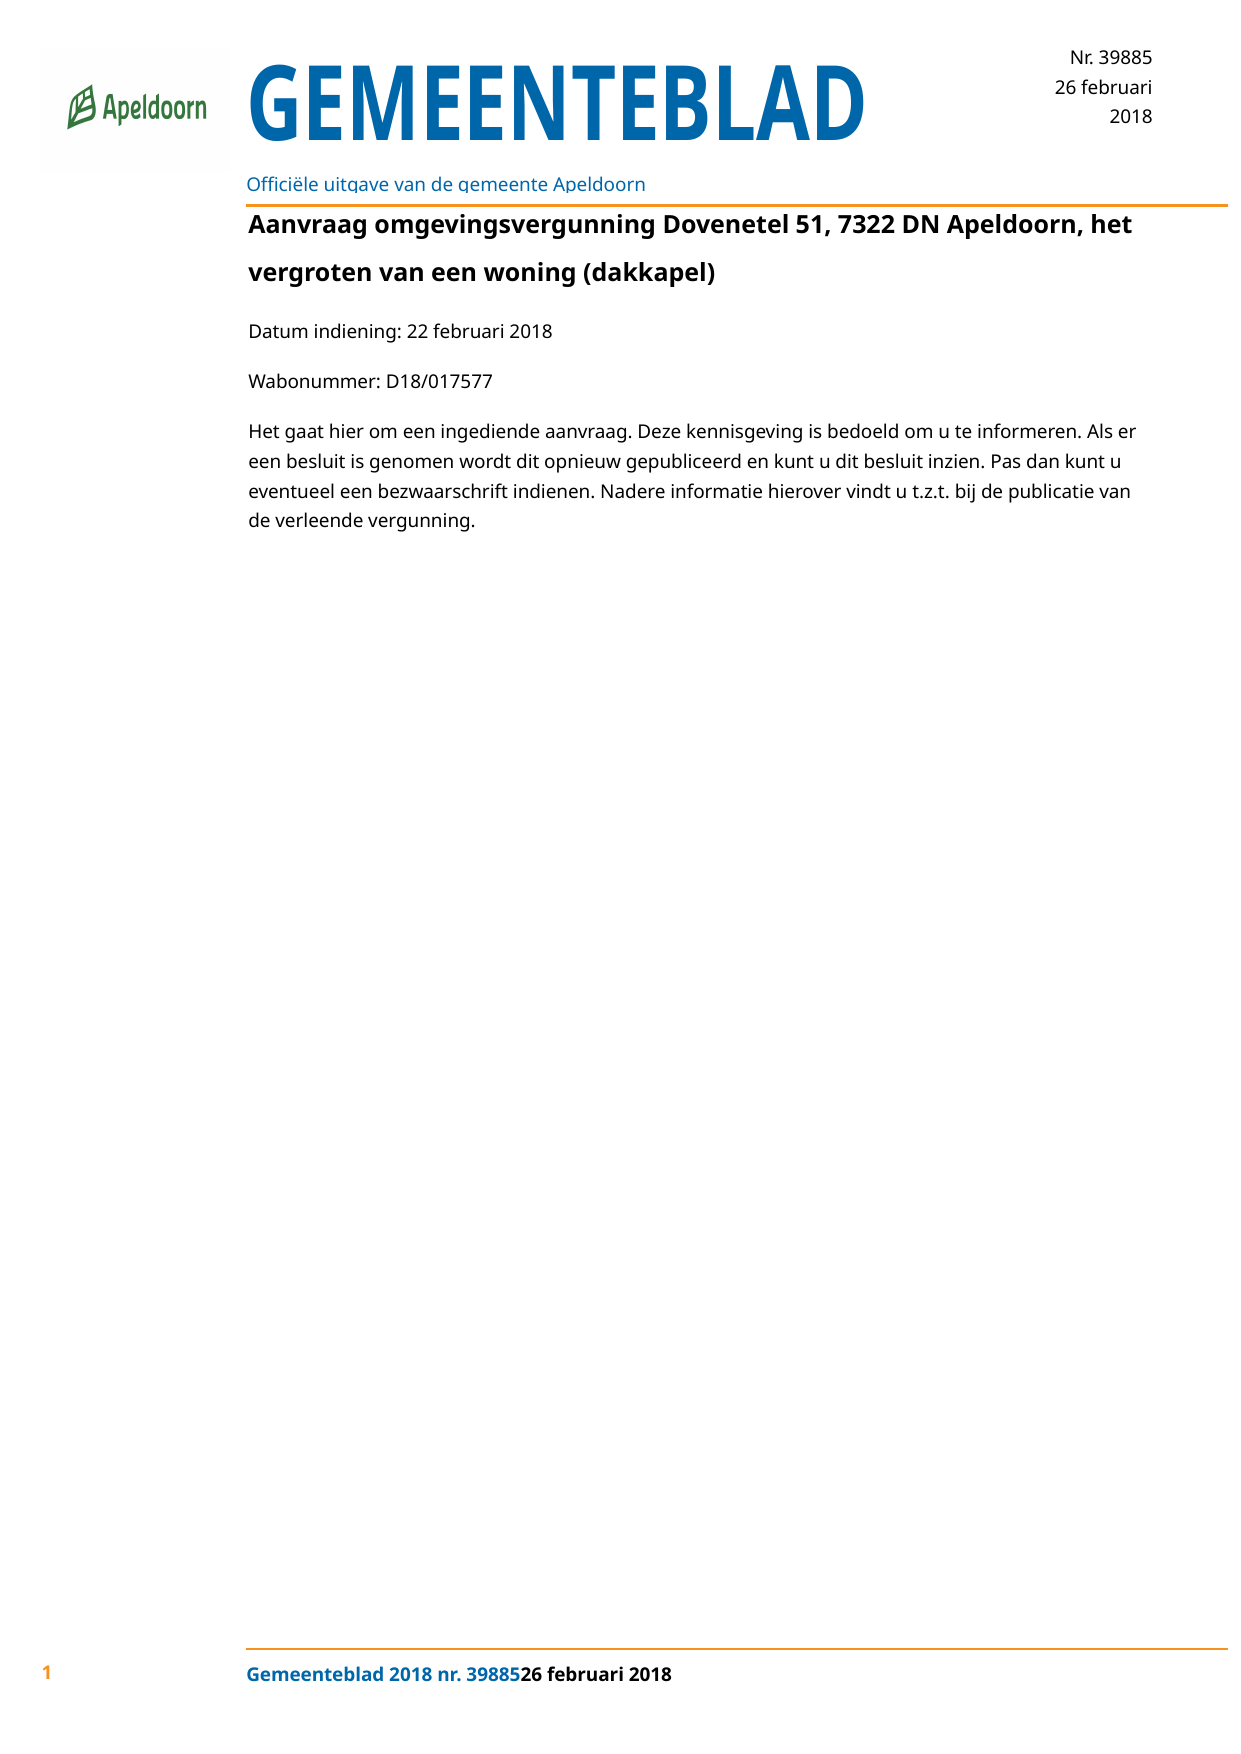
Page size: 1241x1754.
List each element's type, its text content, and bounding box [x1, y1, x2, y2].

text Aanvraag omgevingsvergunning Dovenetel 51, 7322 DN Apeldoorn, het vergroten van een woning (dakkapel) [248, 207, 1152, 288]
text Datum indiening: 22 februari 2018 [248, 318, 1152, 344]
text Wabonummer: D18/017577 [248, 368, 1152, 394]
text Het gaat hier om een ingediende aanvraag. Deze kennisgeving is bedoeld om u te informeren. Als er een besluit is genomen wordt dit opnieuw gepubliceerd en kunt u dit besluit inzien. Pas dan kunt u eventueel een bezwaarschrift indienen. Nadere informatie hierover vindt u t.z.t. bij de publicatie van de verleende vergunning. [248, 419, 1152, 533]
picture [41, 47, 231, 172]
